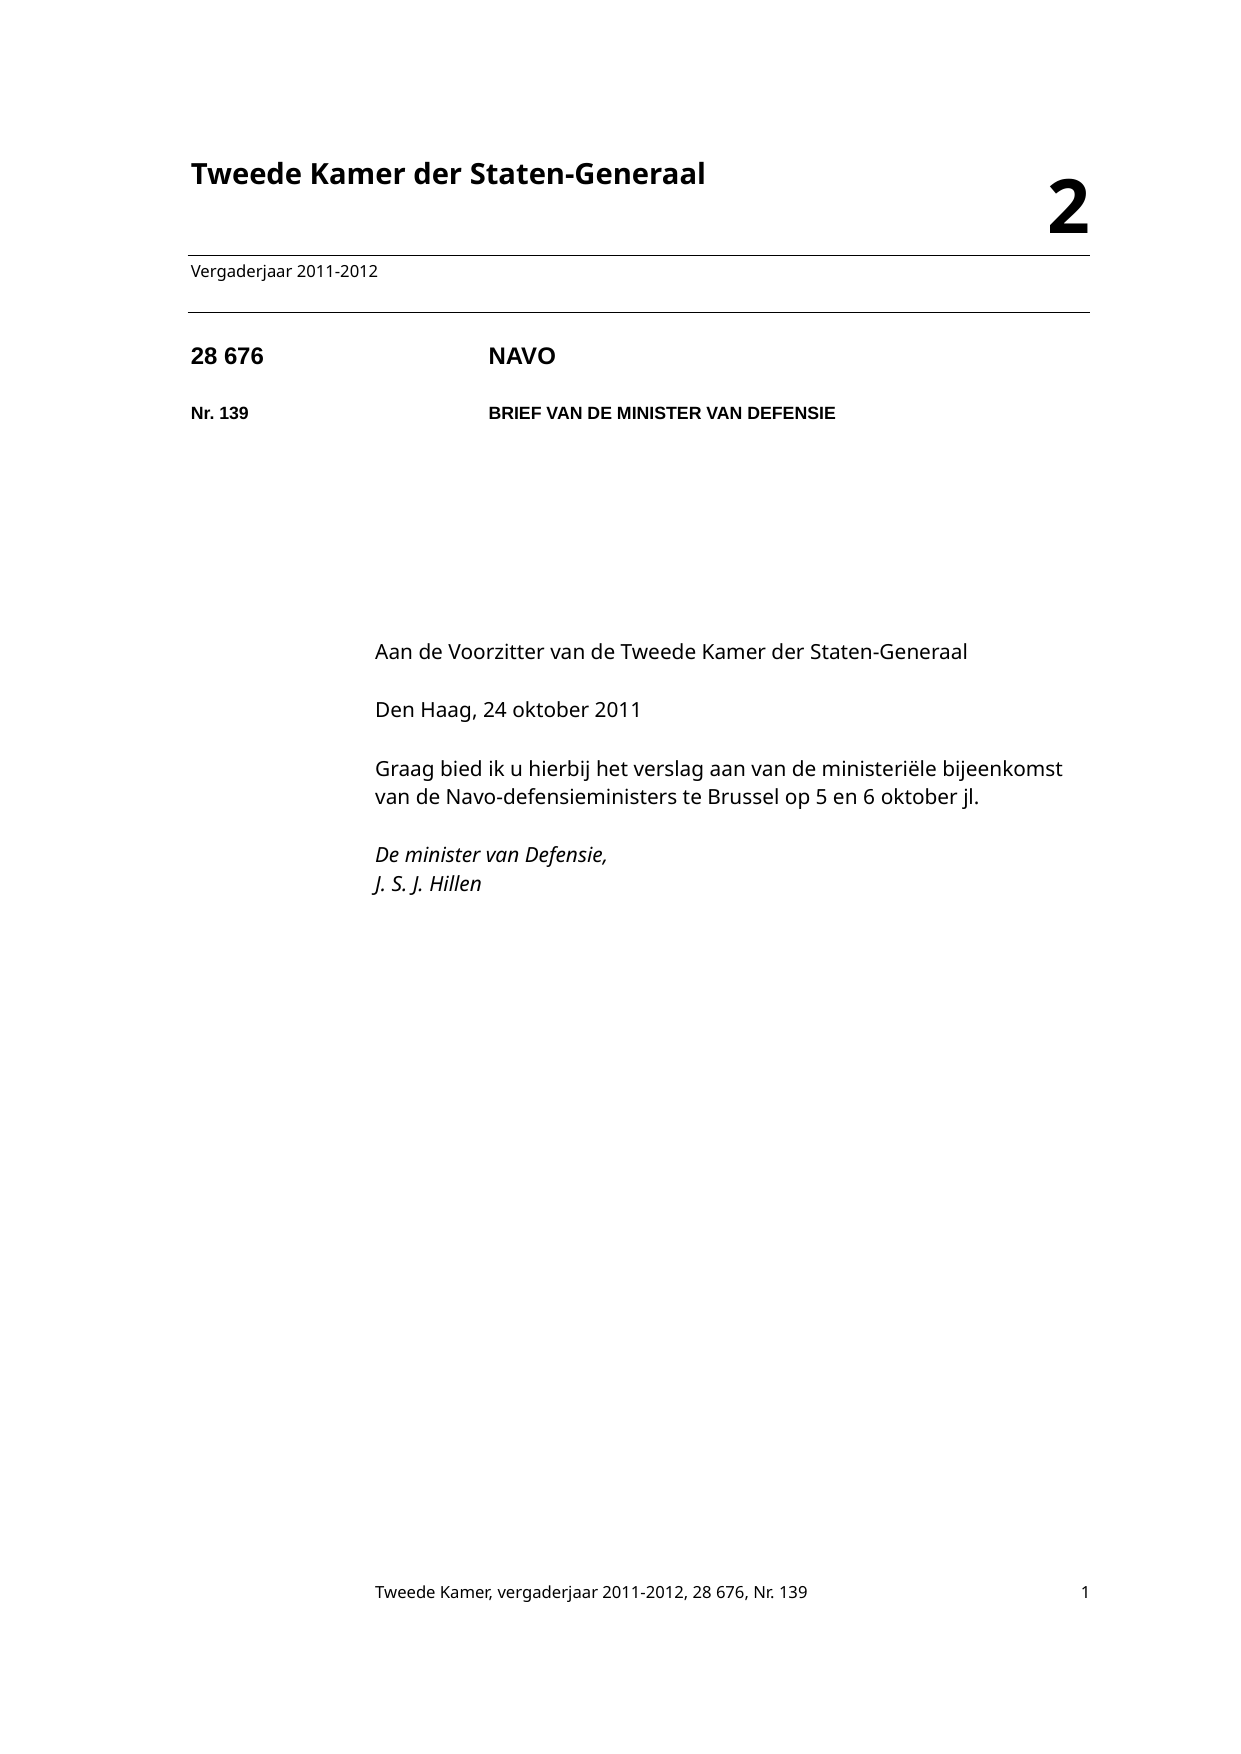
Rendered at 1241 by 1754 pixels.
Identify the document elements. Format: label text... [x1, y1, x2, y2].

table_cell Nr. 139 [188, 399, 485, 518]
table_cell 28 676 [188, 339, 485, 399]
text Aan de Voorzitter van de Tweede Kamer der Staten-Generaal [375, 637, 1090, 665]
table_cell [485, 313, 1090, 339]
text J. S. J. Hillen [375, 869, 1090, 897]
table_cell NAVO [485, 339, 1090, 399]
text Graag bied ik u hierbij het verslag aan van de ministeriële bijeenkomst van de Navo-defensieministers te Brussel op 5 en 6 oktober jl. [375, 754, 1090, 811]
table_cell [188, 313, 485, 339]
table_header 2 [910, 150, 1090, 255]
table_header Tweede Kamer der Staten-Generaal [188, 150, 909, 255]
text Den Haag, 24 oktober 2011 [375, 695, 1090, 724]
table_cell Vergaderjaar 2011-2012 [188, 256, 485, 312]
table_cell [485, 256, 1090, 312]
text De minister van Defensie, [375, 841, 1090, 869]
table_cell BRIEF VAN DE MINISTER VAN DEFENSIE [485, 399, 1090, 518]
